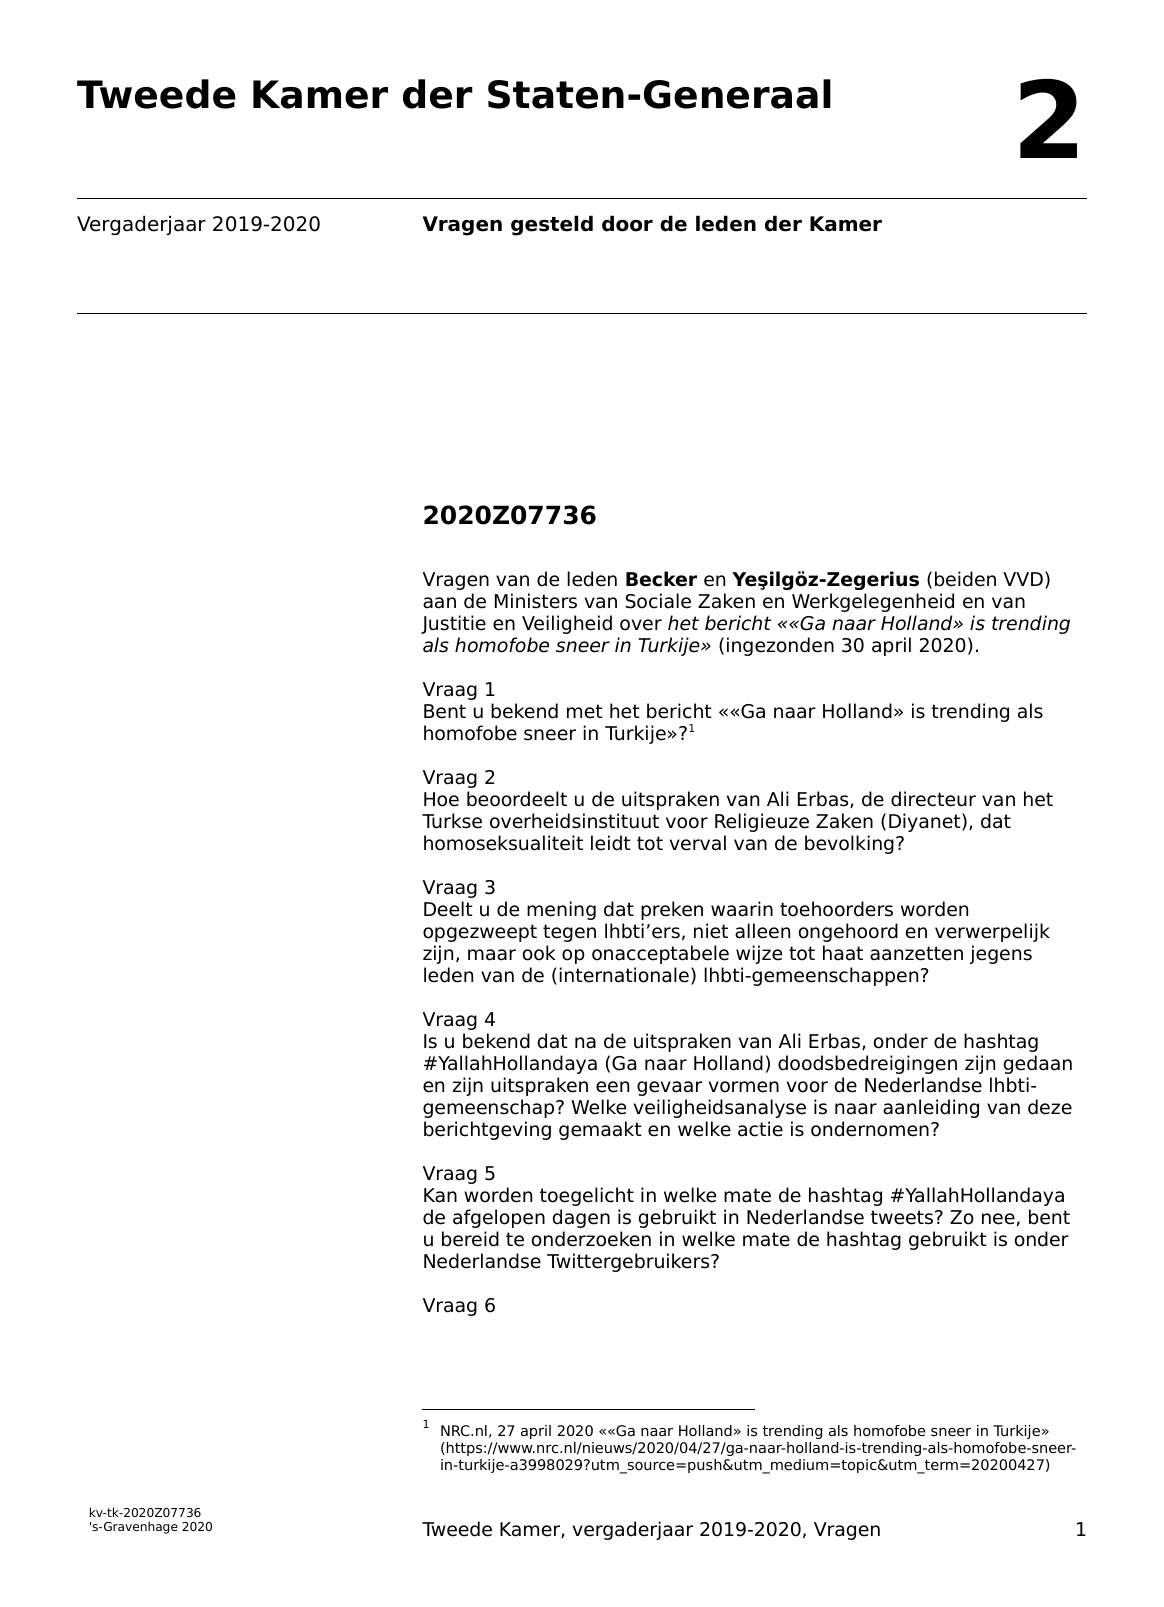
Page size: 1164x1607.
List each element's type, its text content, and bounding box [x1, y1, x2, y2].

table_header 2 [886, 59, 1087, 198]
text Vraag 6 [422, 1295, 1087, 1317]
text kv-tk-2020Z07736 [88, 1506, 323, 1520]
text NRC.nl, 27 april 2020 ««Ga naar Holland» is trending als homofobe sneer in Turkije» (https://www.nrc.nl/nieuws/2020/04/27/ga-naar-holland-is-trending-als-homofobe-sneer-in-turkije-a3998029?utm_source=push&utm_medium=topic&utm_term=20200427) [422, 1418, 1087, 1474]
text Bent u bekend met het bericht ««Ga naar Holland» is trending als homofobe sneer in Turkije»? [422, 701, 1087, 745]
text Deelt u de mening dat preken waarin toehoorders worden opgezweept tegen lhbti’ers, niet alleen ongehoord en verwerpelijk zijn, maar ook op onacceptabele wijze tot haat aanzetten jegens leden van de (internationale) lhbti-gemeenschappen? [422, 899, 1087, 987]
text Kan worden toegelicht in welke mate de hashtag #YallahHollandaya de afgelopen dagen is gebruikt in Nederlandse tweets? Zo nee, bent u bereid te onderzoeken in welke mate de hashtag gebruikt is onder Nederlandse Twittergebruikers? [422, 1185, 1087, 1273]
text Vraag 4 [422, 1009, 1087, 1031]
text Vragen van de leden Becker en Yeşilgöz-Zegerius (beiden VVD) aan de Ministers van Sociale Zaken en Werkgelegenheid en van Justitie en Veiligheid over het bericht ««Ga naar Holland» is trending als homofobe sneer in Turkije» (ingezonden 30 april 2020). [422, 569, 1087, 657]
text 's-Gravenhage 2020 [88, 1520, 323, 1534]
table_cell Vragen gesteld door de leden der Kamer [422, 199, 1087, 313]
table_header Tweede Kamer der Staten-Generaal [77, 59, 886, 198]
text Vraag 1 [422, 679, 1087, 701]
text 2020Z07736 [422, 501, 1087, 531]
text Vraag 5 [422, 1163, 1087, 1185]
text Is u bekend dat na de uitspraken van Ali Erbas, onder de hashtag #YallahHollandaya (Ga naar Holland) doodsbedreigingen zijn gedaan en zijn uitspraken een gevaar vormen voor de Nederlandse lhbti-gemeenschap? Welke veiligheidsanalyse is naar aanleiding van deze berichtgeving gemaakt en welke actie is ondernomen? [422, 1031, 1087, 1141]
text Vraag 2 [422, 767, 1087, 789]
text Vraag 3 [422, 877, 1087, 899]
text Hoe beoordeelt u de uitspraken van Ali Erbas, de directeur van het Turkse overheidsinstituut voor Religieuze Zaken (Diyanet), dat homoseksualiteit leidt tot verval van de bevolking? [422, 789, 1087, 855]
table_cell Vergaderjaar 2019-2020 [77, 199, 422, 313]
